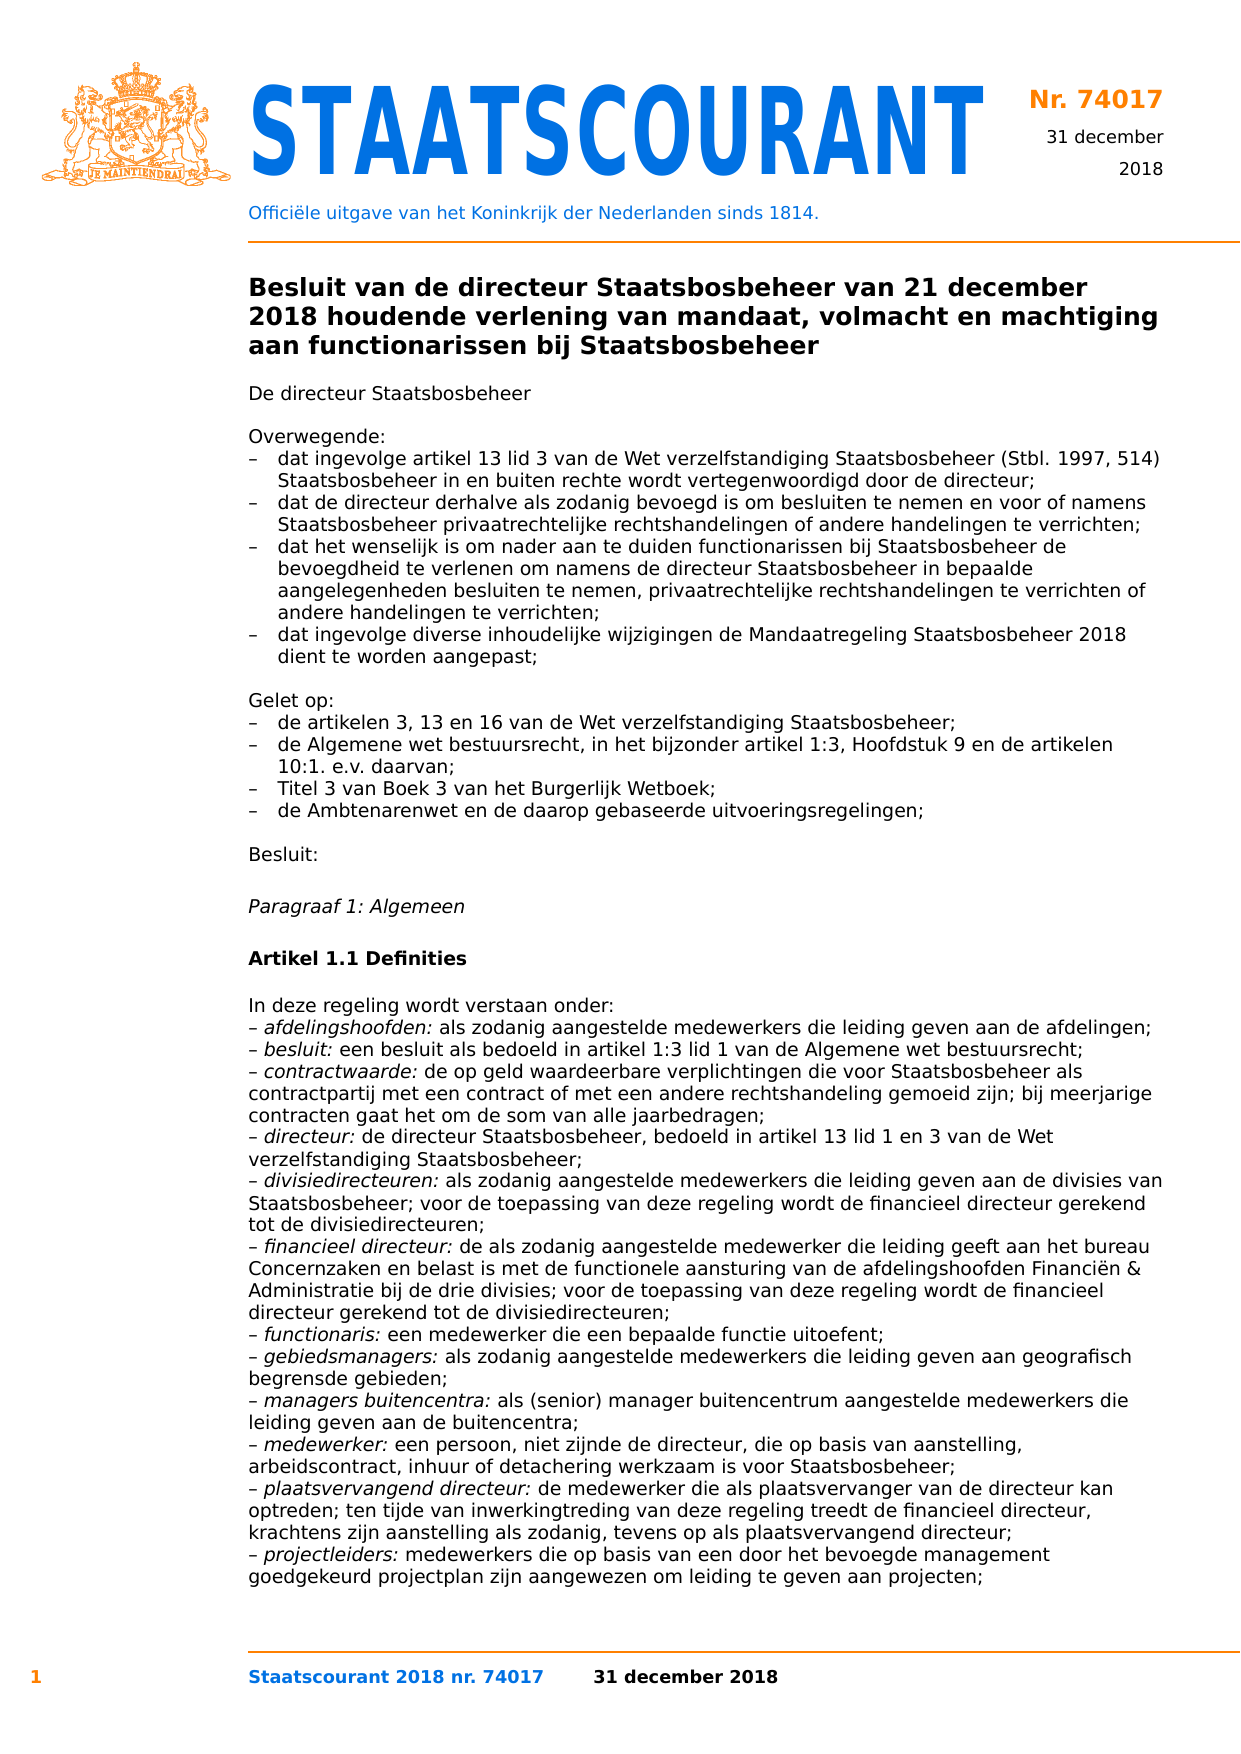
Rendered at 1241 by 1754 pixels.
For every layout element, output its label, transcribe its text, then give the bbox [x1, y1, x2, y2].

text – de Algemene wet bestuursrecht, in het bijzonder artikel 1:3, Hoofdstuk 9 en de artikelen 10:1. e.v. daarvan; [248, 734, 1163, 778]
text De directeur Staatsbosbeheer [248, 382, 1163, 404]
text – besluit: een besluit als bedoeld in artikel 1:3 lid 1 van de Algemene wet bestuursrecht; [248, 1038, 1163, 1061]
table_header Nr. 74017 [998, 62, 1240, 121]
text Besluit: [248, 844, 1163, 866]
subtitle Besluit van de directeur Staatsbosbeheer van 21 december 2018 houdende verlening van mandaat, volmacht en machtiging aan functionarissen bij Staatsbosbeheer [248, 273, 1163, 361]
table_cell 2018 [998, 153, 1240, 203]
table_header [25, 62, 248, 241]
table_cell Officiële uitgave van het Koninkrijk der Nederlanden sinds 1814. [248, 203, 1240, 241]
text – functionaris: een medewerker die een bepaalde functie uitoefent; [248, 1324, 1163, 1346]
text – medewerker: een persoon, niet zijnde de directeur, die op basis van aanstelling, arbeidscontract, inhuur of detachering werkzaam is voor Staatsbosbeheer; [248, 1434, 1163, 1478]
text – projectleiders: medewerkers die op basis van een door het bevoegde management goedgekeurd projectplan zijn aangewezen om leiding te geven aan projecten; [248, 1544, 1163, 1588]
text – dat ingevolge artikel 13 lid 3 van de Wet verzelfstandiging Staatsbosbeheer (Stbl. 1997, 514) Staatsbosbeheer in en buiten rechte wordt vertegenwoordigd door de directeur; [248, 448, 1163, 492]
text – de artikelen 3, 13 en 16 van de Wet verzelfstandiging Staatsbosbeheer; [248, 712, 1163, 734]
text – dat de directeur derhalve als zodanig bevoegd is om besluiten te nemen en voor of namens Staatsbosbeheer privaatrechtelijke rechtshandelingen of andere handelingen te verrichten; [248, 492, 1163, 536]
subtitle Artikel 1.1 Definities [248, 948, 1163, 969]
text – divisiedirecteuren: als zodanig aangestelde medewerkers die leiding geven aan de divisies van Staatsbosbeheer; voor de toepassing van deze regeling wordt de financieel directeur gerekend tot de divisiedirecteuren; [248, 1170, 1163, 1236]
text – directeur: de directeur Staatsbosbeheer, bedoeld in artikel 13 lid 1 en 3 van de Wet verzelfstandiging Staatsbosbeheer; [248, 1126, 1163, 1170]
text – gebiedsmanagers: als zodanig aangestelde medewerkers die leiding geven aan geografisch begrensde gebieden; [248, 1346, 1163, 1390]
text – Titel 3 van Boek 3 van het Burgerlijk Wetboek; [248, 778, 1163, 800]
text – de Ambtenarenwet en de daarop gebaseerde uitvoeringsregelingen; [248, 800, 1163, 822]
text – afdelingshoofden: als zodanig aangestelde medewerkers die leiding geven aan de afdelingen; [248, 1017, 1163, 1038]
picture [41, 62, 231, 186]
text Gelet op: [248, 690, 1163, 712]
subtitle Paragraaf 1: Algemeen [248, 896, 1163, 918]
text In deze regeling wordt verstaan onder: [248, 994, 1163, 1017]
text – contractwaarde: de op geld waardeerbare verplichtingen die voor Staatsbosbeheer als contractpartij met een contract of met een andere rechtshandeling gemoeid zijn; bij meerjarige contracten gaat het om de som van alle jaarbedragen; [248, 1061, 1163, 1126]
table_cell 31 december [998, 121, 1240, 153]
text – plaatsvervangend directeur: de medewerker die als plaatsvervanger van de directeur kan optreden; ten tijde van inwerkingtreding van deze regeling treedt de financieel directeur, krachtens zijn aanstelling als zodanig, tevens op als plaatsvervangend directeur; [248, 1478, 1163, 1544]
text – dat ingevolge diverse inhoudelijke wijzigingen de Mandaatregeling Staatsbosbeheer 2018 dient te worden aangepast; [248, 624, 1163, 668]
table_header STAATSCOURANT [248, 62, 998, 203]
text – financieel directeur: de als zodanig aangestelde medewerker die leiding geeft aan het bureau Concernzaken en belast is met de functionele aansturing van de afdelingshoofden Financiën & Administratie bij de drie divisies; voor de toepassing van deze regeling wordt de financieel directeur gerekend tot de divisiedirecteuren; [248, 1236, 1163, 1324]
text – managers buitencentra: als (senior) manager buitencentrum aangestelde medewerkers die leiding geven aan de buitencentra; [248, 1390, 1163, 1434]
text – dat het wenselijk is om nader aan te duiden functionarissen bij Staatsbosbeheer de bevoegdheid te verlenen om namens de directeur Staatsbosbeheer in bepaalde aangelegenheden besluiten te nemen, privaatrechtelijke rechtshandelingen te verrichten of andere handelingen te verrichten; [248, 536, 1163, 624]
text Overwegende: [248, 426, 1163, 448]
